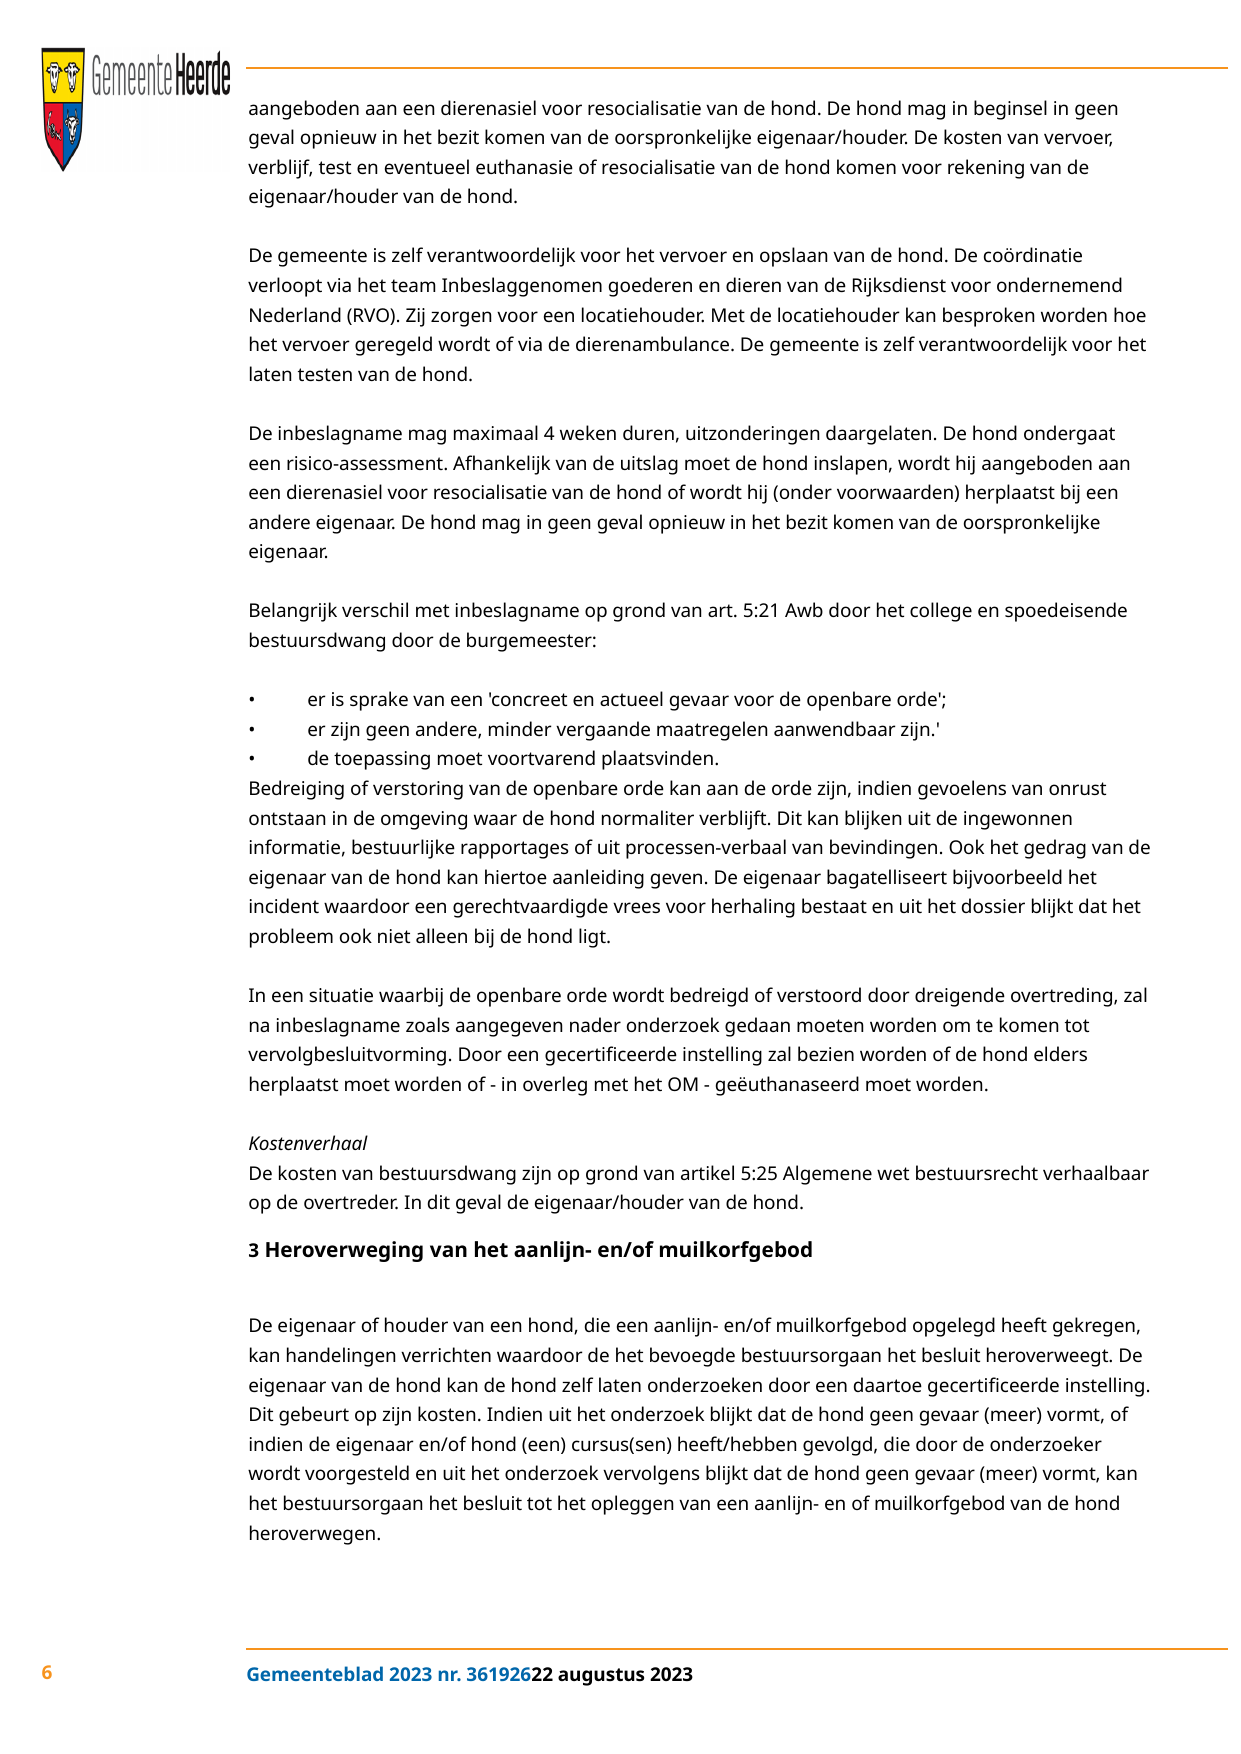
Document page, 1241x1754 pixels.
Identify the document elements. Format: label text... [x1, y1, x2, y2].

text aangeboden aan een dierenasiel voor resocialisatie van de hond. De hond mag in beginsel in geen geval opnieuw in het bezit komen van de oorspronkelijke eigenaar/houder. De kosten van vervoer, verblijf, test en eventueel euthanasie of resocialisatie van de hond komen voor rekening van de eigenaar/houder van de hond. [248, 95, 1152, 209]
text Belangrijk verschil met inbeslagname op grond van art. 5:21 Awb door het college en spoedeisende bestuursdwang door de burgemeester: [248, 598, 1152, 653]
text 3 Heroverweging van het aanlijn‐ en/of muilkorfgebod [248, 1235, 1152, 1263]
list er zijn geen andere, minder vergaande maatregelen aanwendbaar zijn.' [248, 716, 1152, 742]
picture [41, 47, 231, 172]
text De gemeente is zelf verantwoordelijk voor het vervoer en opslaan van de hond. De coördinatie verloopt via het team Inbeslaggenomen goederen en dieren van de Rijksdienst voor ondernemend Nederland (RVO). Zij zorgen voor een locatiehouder. Met de locatiehouder kan besproken worden hoe het vervoer geregeld wordt of via de dierenambulance. De gemeente is zelf verantwoordelijk voor het laten testen van de hond. [248, 243, 1152, 387]
text De inbeslagname mag maximaal 4 weken duren, uitzonderingen daargelaten. De hond ondergaat een risico‐assessment. Afhankelijk van de uitslag moet de hond inslapen, wordt hij aangeboden aan een dierenasiel voor resocialisatie van de hond of wordt hij (onder voorwaarden) herplaatst bij een andere eigenaar. De hond mag in geen geval opnieuw in het bezit komen van de oorspronkelijke eigenaar. [248, 420, 1152, 564]
list er is sprake van een 'concreet en actueel gevaar voor de openbare orde'; [248, 686, 1152, 712]
text Bedreiging of verstoring van de openbare orde kan aan de orde zijn, indien gevoelens van onrust ontstaan in de omgeving waar de hond normaliter verblijft. Dit kan blijken uit de ingewonnen informatie, bestuurlijke rapportages of uit processen‐verbaal van bevindingen. Ook het gedrag van de eigenaar van de hond kan hiertoe aanleiding geven. De eigenaar bagatelliseert bijvoorbeeld het incident waardoor een gerechtvaardigde vrees voor herhaling bestaat en uit het dossier blijkt dat het probleem ook niet alleen bij de hond ligt. [248, 775, 1152, 949]
text In een situatie waarbij de openbare orde wordt bedreigd of verstoord door dreigende overtreding, zal na inbeslagname zoals aangegeven nader onderzoek gedaan moeten worden om te komen tot vervolgbesluitvorming. Door een gecertificeerde instelling zal bezien worden of de hond elders herplaatst moet worden of ‐ in overleg met het OM ‐ geëuthanaseerd moet worden. [248, 982, 1152, 1097]
list de toepassing moet voortvarend plaatsvinden. [248, 746, 1152, 771]
text De kosten van bestuursdwang zijn op grond van artikel 5:25 Algemene wet bestuursrecht verhaalbaar op de overtreder. In dit geval de eigenaar/houder van de hond. [248, 1160, 1152, 1215]
text Kostenverhaal [248, 1130, 1152, 1156]
text De eigenaar of houder van een hond, die een aanlijn‐ en/of muilkorfgebod opgelegd heeft gekregen, kan handelingen verrichten waardoor de het bevoegde bestuursorgaan het besluit heroverweegt. De eigenaar van de hond kan de hond zelf laten onderzoeken door een daartoe gecertificeerde instelling. Dit gebeurt op zijn kosten. Indien uit het onderzoek blijkt dat de hond geen gevaar (meer) vormt, of indien de eigenaar en/of hond (een) cursus(sen) heeft/hebben gevolgd, die door de onderzoeker wordt voorgesteld en uit het onderzoek vervolgens blijkt dat de hond geen gevaar (meer) vormt, kan het bestuursorgaan het besluit tot het opleggen van een aanlijn‐ en of muilkorfgebod van de hond heroverwegen. [248, 1313, 1152, 1546]
